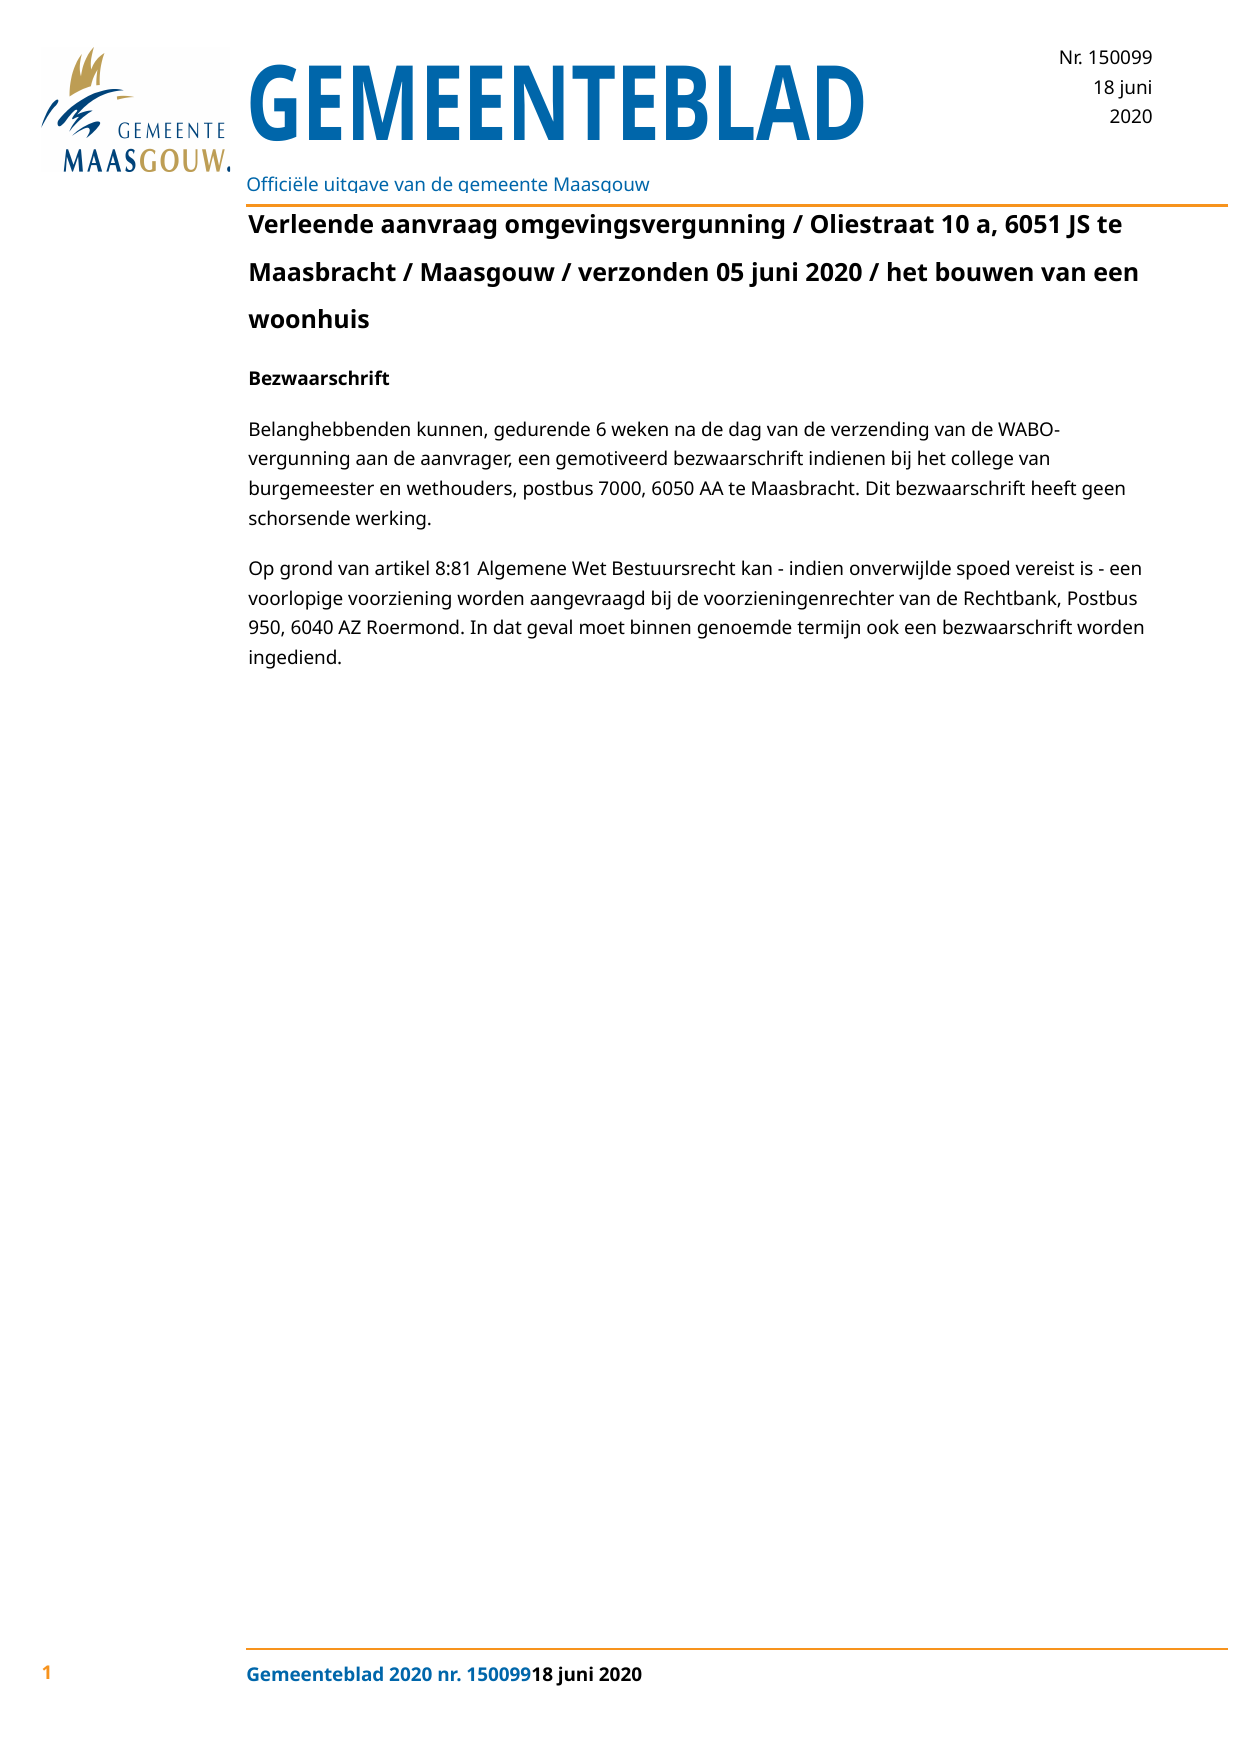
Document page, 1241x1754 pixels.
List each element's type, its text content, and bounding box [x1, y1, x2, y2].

text Verleende aanvraag omgevingsvergunning / Oliestraat 10 a, 6051 JS te Maasbracht / Maasgouw / verzonden 05 juni 2020 / het bouwen van een woonhuis [248, 207, 1152, 336]
picture [41, 47, 231, 172]
text Op grond van artikel 8:81 Algemene Wet Bestuursrecht kan - indien onverwijlde spoed vereist is - een voorlopige voorziening worden aangevraagd bij de voorzieningenrechter van de Rechtbank, Postbus 950, 6040 AZ Roermond. In dat geval moet binnen genoemde termijn ook een bezwaarschrift worden ingediend. [248, 555, 1152, 669]
text Belanghebbenden kunnen, gedurende 6 weken na de dag van de verzending van de WABO-vergunning aan de aanvrager, een gemotiveerd bezwaarschrift indienen bij het college van burgemeester en wethouders, postbus 7000, 6050 AA te Maasbracht. Dit bezwaarschrift heeft geen schorsende werking. [248, 416, 1152, 530]
text Bezwaarschrift [248, 366, 1152, 391]
